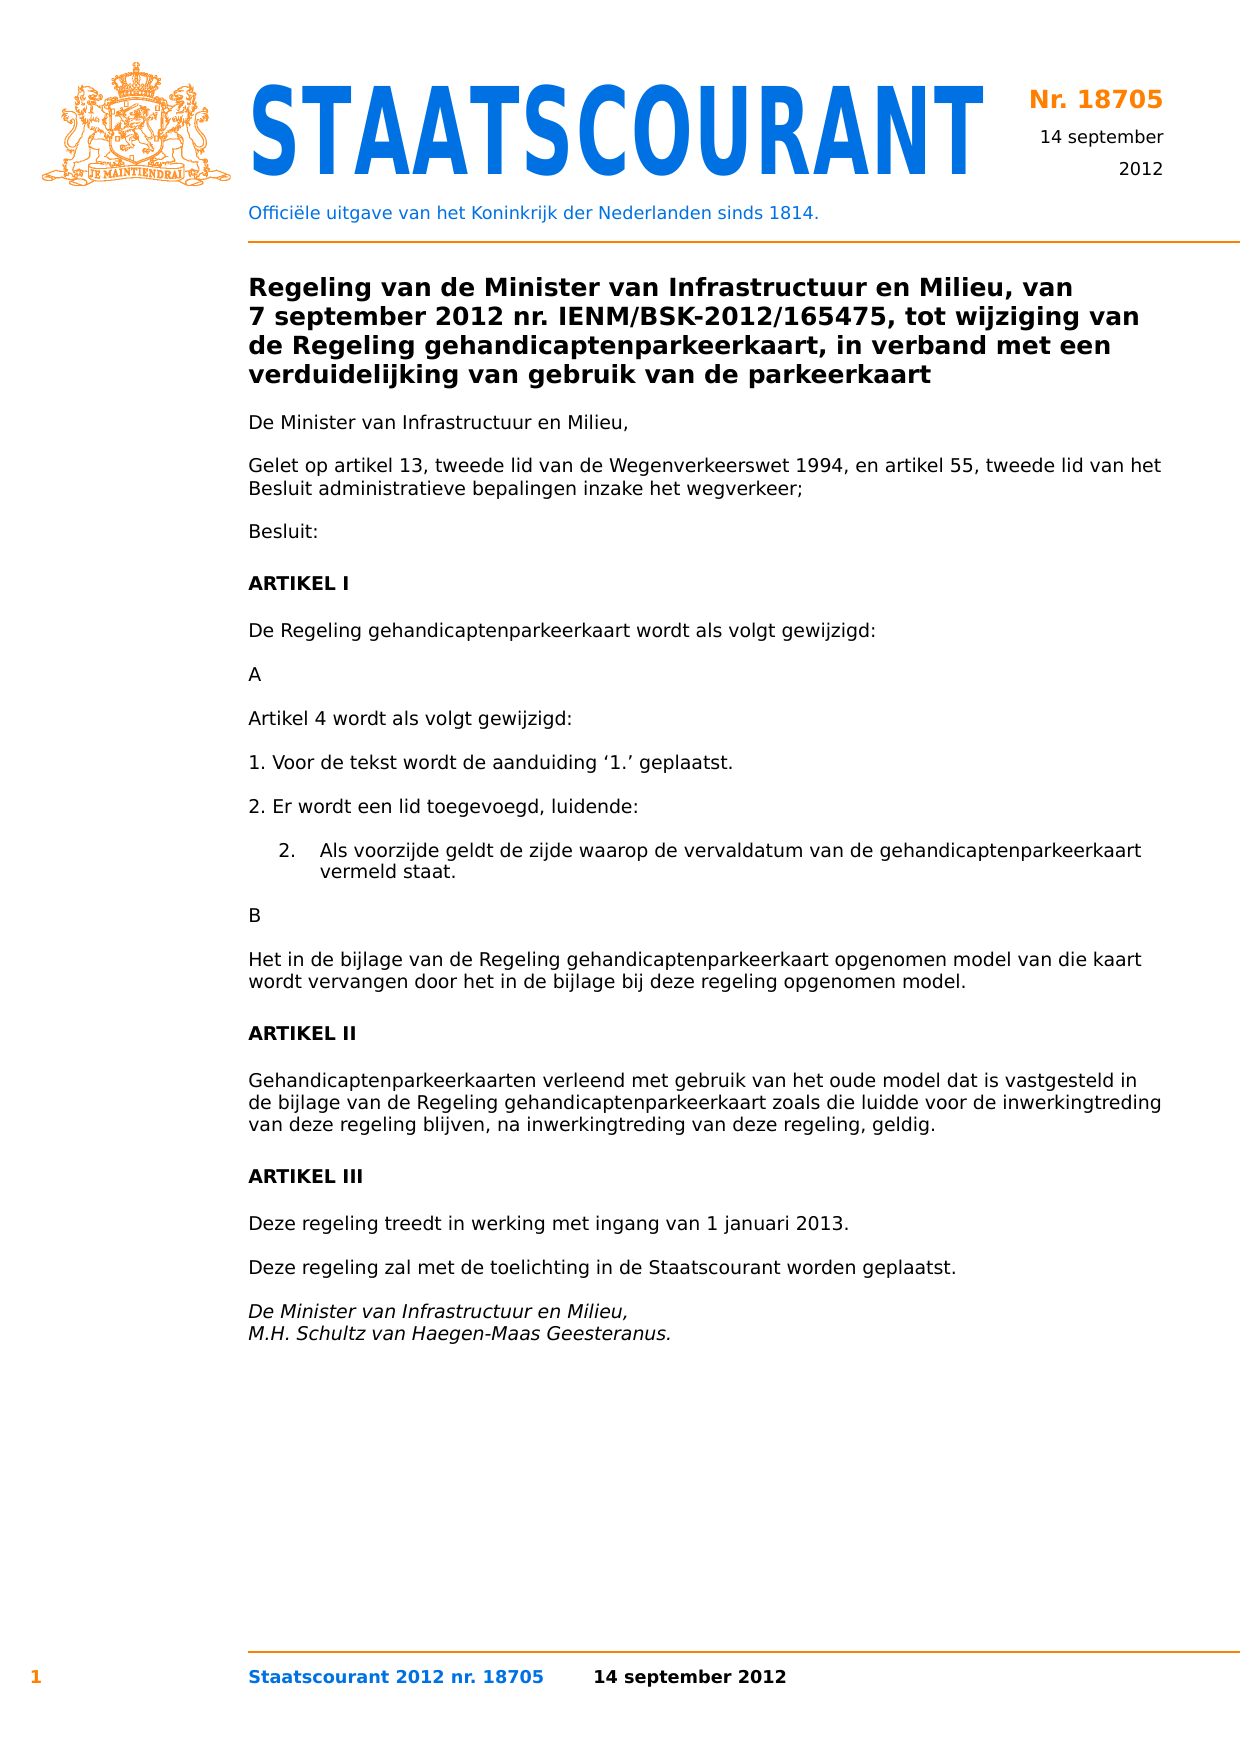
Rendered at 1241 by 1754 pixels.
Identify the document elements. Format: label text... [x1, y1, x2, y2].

text Deze regeling zal met de toelichting in de Staatscourant worden geplaatst. [248, 1257, 1163, 1279]
subtitle ARTIKEL II [248, 1023, 1163, 1045]
table_cell 2012 [998, 153, 1240, 203]
text De Minister van Infrastructuur en Milieu, M.H. Schultz van Haegen-Maas Geesteranus. [248, 1301, 1163, 1345]
text Gelet op artikel 13, tweede lid van de Wegenverkeerswet 1994, en artikel 55, tweede lid van het Besluit administratieve bepalingen inzake het wegverkeer; [248, 455, 1163, 499]
text A [248, 664, 1163, 686]
text B [248, 905, 1163, 927]
text De Minister van Infrastructuur en Milieu, [248, 412, 1163, 433]
text Besluit: [248, 521, 1163, 543]
text 2. Als voorzijde geldt de zijde waarop de vervaldatum van de gehandicaptenparkeerkaart vermeld staat. [278, 839, 1163, 883]
text Het in de bijlage van de Regeling gehandicaptenparkeerkaart opgenomen model van die kaart wordt vervangen door het in de bijlage bij deze regeling opgenomen model. [248, 949, 1163, 993]
text Deze regeling treedt in werking met ingang van 1 januari 2013. [248, 1213, 1163, 1235]
table_header [25, 62, 248, 241]
subtitle Regeling van de Minister van Infrastructuur en Milieu, van 7 september 2012 nr. IENM/BSK-2012/165475, tot wijziging van de Regeling gehandicaptenparkeerkaart, in verband met een verduidelijking van gebruik van de parkeerkaart [248, 273, 1163, 390]
table_cell 14 september [998, 121, 1240, 153]
text Artikel 4 wordt als volgt gewijzigd: [248, 708, 1163, 730]
subtitle ARTIKEL III [248, 1166, 1163, 1188]
subtitle ARTIKEL I [248, 573, 1163, 595]
text 2. Er wordt een lid toegevoegd, luidende: [248, 796, 1163, 818]
table_cell Officiële uitgave van het Koninkrijk der Nederlanden sinds 1814. [248, 203, 1240, 241]
table_header STAATSCOURANT [248, 62, 998, 203]
picture [41, 62, 231, 186]
text 1. Voor de tekst wordt de aanduiding ‘1.’ geplaatst. [248, 752, 1163, 774]
text De Regeling gehandicaptenparkeerkaart wordt als volgt gewijzigd: [248, 620, 1163, 642]
text Gehandicaptenparkeerkaarten verleend met gebruik van het oude model dat is vastgesteld in de bijlage van de Regeling gehandicaptenparkeerkaart zoals die luidde voor de inwerkingtreding van deze regeling blijven, na inwerkingtreding van deze regeling, geldig. [248, 1070, 1163, 1136]
table_header Nr. 18705 [998, 62, 1240, 121]
